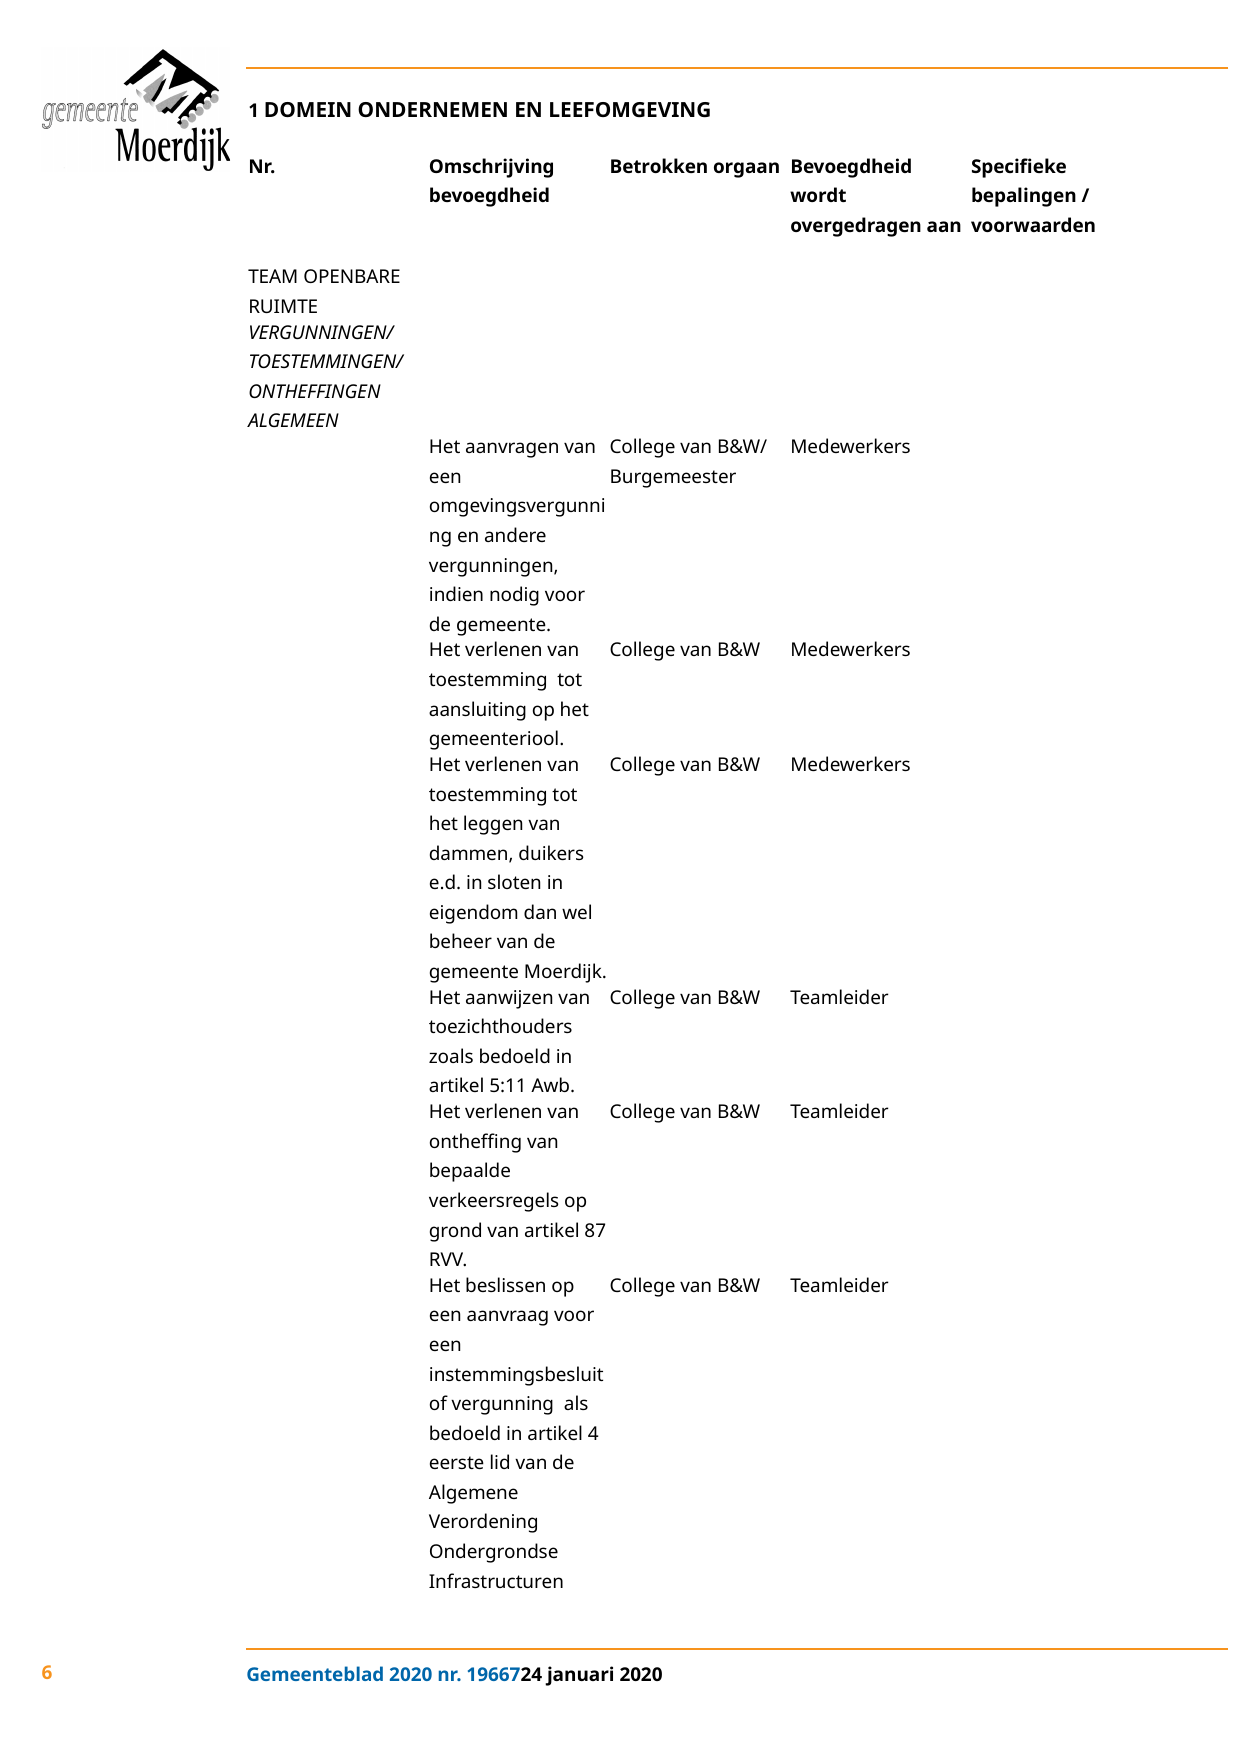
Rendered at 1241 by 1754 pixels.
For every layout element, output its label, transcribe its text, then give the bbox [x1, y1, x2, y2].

table_cell College van B&W [609, 751, 790, 984]
table_cell Het aanwijzen van toezichthouders zoals bedoeld in artikel 5:11 Awb. [429, 984, 609, 1098]
table_cell [248, 637, 429, 751]
table_cell Medewerkers [790, 751, 971, 984]
table_cell [248, 434, 429, 637]
table_cell [248, 1099, 429, 1272]
table_cell [971, 984, 1152, 1098]
table_cell Het verlenen van toestemming tot aansluiting op het gemeenteriool. [429, 637, 609, 751]
table_header TEAM OPENBARE RUIMTE [248, 264, 429, 319]
table_cell [248, 751, 429, 984]
table_cell Het verlenen van toestemming tot het leggen van dammen, duikers e.d. in sloten in eigendom dan wel beheer van de gemeente Moerdijk. [429, 751, 609, 984]
table_cell Het aanvragen van een omgevingsvergunning en andere vergunningen, indien nodig voor de gemeente. [429, 434, 609, 637]
table_cell Medewerkers [790, 637, 971, 751]
table_cell College van B&W [609, 984, 790, 1098]
table_cell Het beslissen op een aanvraag voor een instemmingsbesluit of vergunning als bedoeld in artikel 4 eerste lid van de Algemene Verordening Ondergrondse Infrastructuren [429, 1272, 609, 1594]
table_header Bevoegdheid wordt overgedragen aan [790, 153, 971, 238]
table_cell College van B&W/ Burgemeester [609, 434, 790, 637]
table_cell College van B&W [609, 1272, 790, 1594]
table_cell [971, 1099, 1152, 1272]
table_header Betrokken orgaan [609, 153, 790, 238]
table_cell [248, 1272, 429, 1594]
table_cell [971, 751, 1152, 984]
table_cell [971, 434, 1152, 637]
table_cell Teamleider [790, 984, 971, 1098]
table_header Nr. [248, 153, 429, 238]
table_cell [971, 637, 1152, 751]
table_cell [248, 238, 429, 264]
table_cell Teamleider [790, 1272, 971, 1594]
table_cell Teamleider [790, 1099, 971, 1272]
picture [41, 47, 231, 172]
table_header Specifieke bepalingen / voorwaarden [971, 153, 1152, 238]
table_cell Het verlenen van ontheffing van bepaalde verkeersregels op grond van artikel 87 RVV. [429, 1099, 609, 1272]
table_header Omschrijving bevoegdheid [429, 153, 609, 238]
table_cell College van B&W [609, 1099, 790, 1272]
table_cell [248, 984, 429, 1098]
table_cell [971, 1272, 1152, 1594]
table_cell Medewerkers [790, 434, 971, 637]
text 1 DOMEIN ONDERNEMEN EN LEEFOMGEVING [248, 95, 1152, 123]
table_cell College van B&W [609, 637, 790, 751]
table_cell VERGUNNINGEN/TOESTEMMINGEN/ONTHEFFINGEN ALGEMEEN [248, 319, 429, 433]
